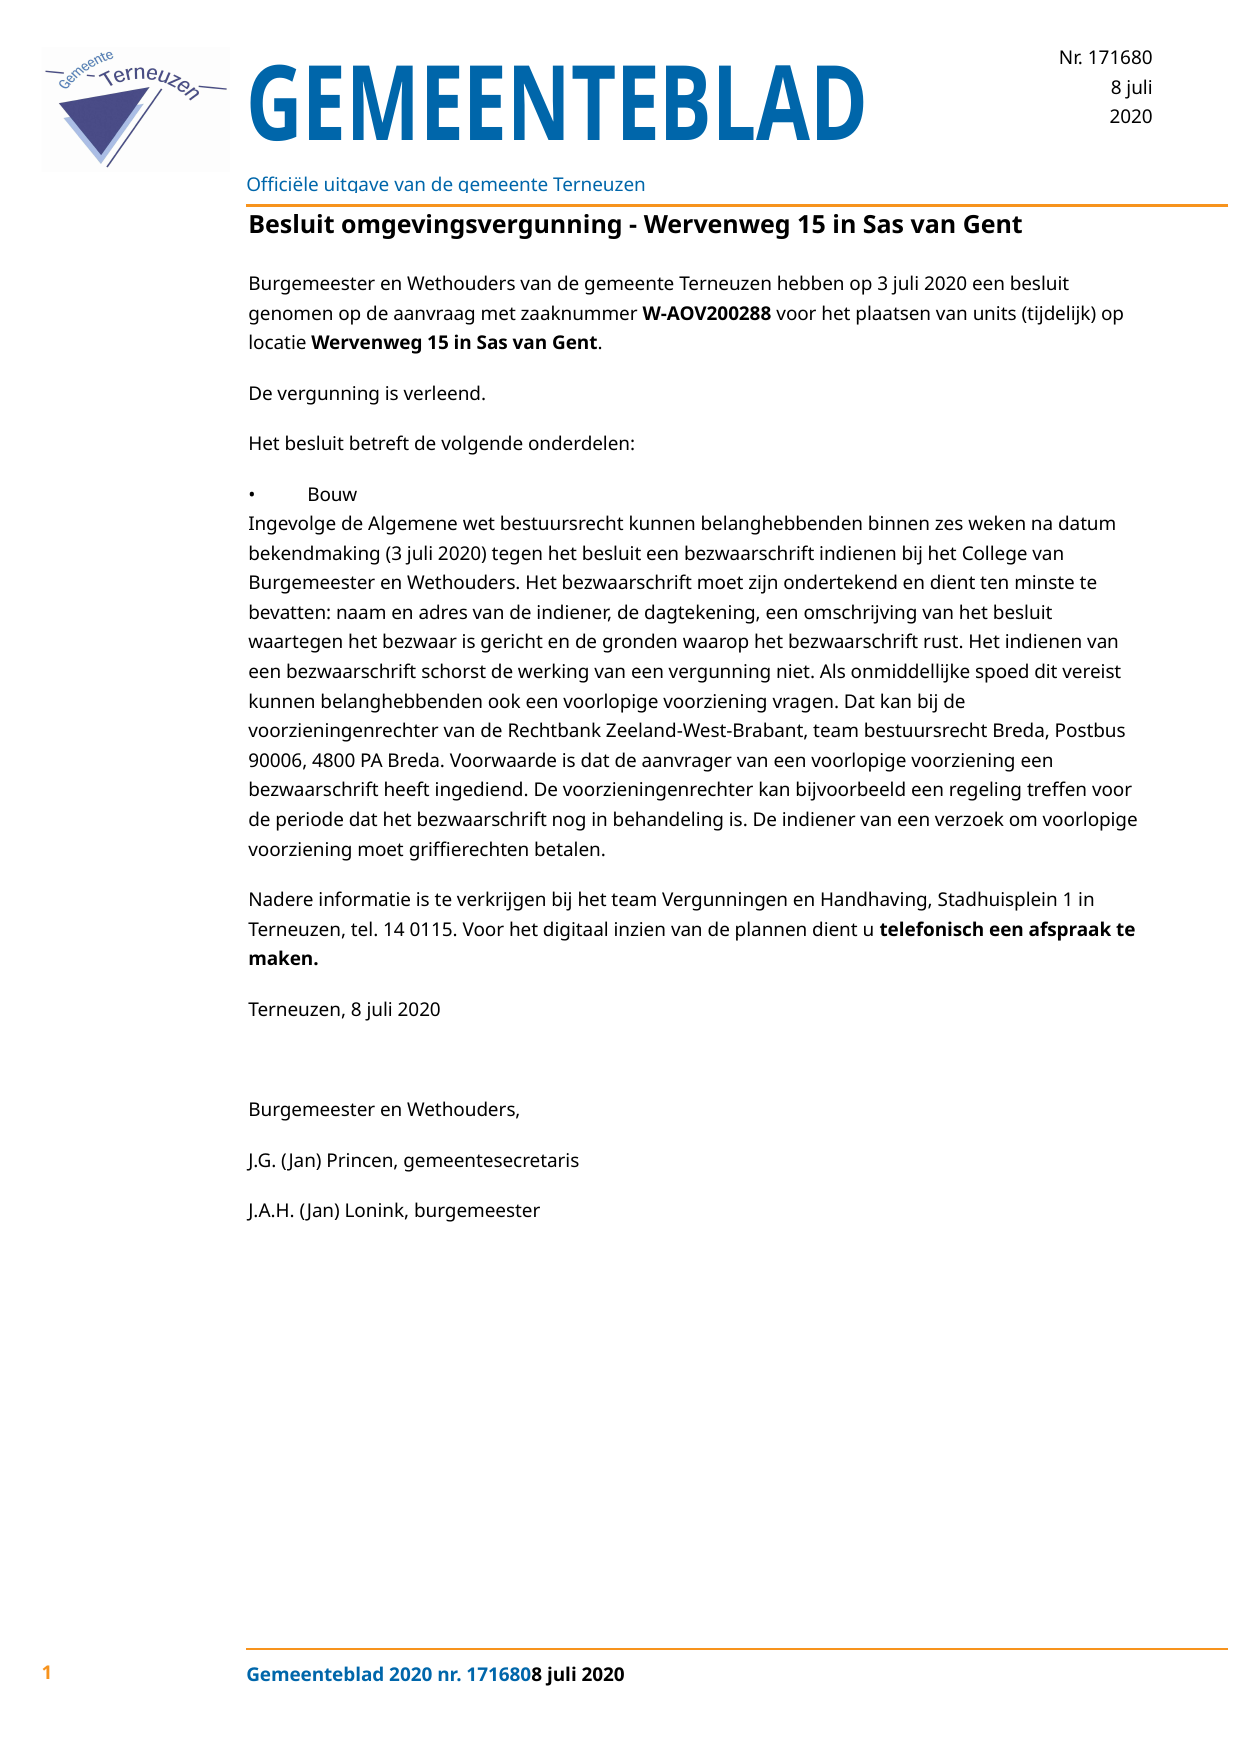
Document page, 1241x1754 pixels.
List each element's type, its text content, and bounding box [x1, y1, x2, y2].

picture [41, 47, 231, 172]
list Bouw [248, 481, 1152, 506]
text J.A.H. (Jan) Lonink, burgemeester [248, 1197, 1152, 1223]
text Besluit omgevingsvergunning - Wervenweg 15 in Sas van Gent [248, 207, 1152, 241]
text Burgemeester en Wethouders van de gemeente Terneuzen hebben op 3 juli 2020 een besluit genomen op de aanvraag met zaaknummer W-AOV200288 voor het plaatsen van units (tijdelijk) op locatie Wervenweg 15 in Sas van Gent. [248, 270, 1152, 355]
text Het besluit betreft de volgende onderdelen: [248, 430, 1152, 456]
text Nadere informatie is te verkrijgen bij het team Vergunningen en Handhaving, Stadhuisplein 1 in Terneuzen, tel. 14 0115. Voor het digitaal inzien van de plannen dient u telefonisch een afspraak te maken. [248, 886, 1152, 971]
text Ingevolge de Algemene wet bestuursrecht kunnen belanghebbenden binnen zes weken na datum bekendmaking (3 juli 2020) tegen het besluit een bezwaarschrift indienen bij het College van Burgemeester en Wethouders. Het bezwaarschrift moet zijn ondertekend en dient ten minste te bevatten: naam en adres van de indiener, de dagtekening, een omschrijving van het besluit waartegen het bezwaar is gericht en de gronden waarop het bezwaarschrift rust. Het indienen van een bezwaarschrift schorst de werking van een vergunning niet. Als onmiddellijke spoed dit vereist kunnen belanghebbenden ook een voorlopige voorziening vragen. Dat kan bij de voorzieningenrechter van de Rechtbank Zeeland-West-Brabant, team bestuursrecht Breda, Postbus 90006, 4800 PA Breda. Voorwaarde is dat de aanvrager van een voorlopige voorziening een bezwaarschrift heeft ingediend. De voorzieningenrechter kan bijvoorbeeld een regeling treffen voor de periode dat het bezwaarschrift nog in behandeling is. De indiener van een verzoek om voorlopige voorziening moet griffierechten betalen. [248, 510, 1152, 861]
text J.G. (Jan) Princen, gemeentesecretaris [248, 1147, 1152, 1173]
text De vergunning is verleend. [248, 380, 1152, 406]
text Terneuzen, 8 juli 2020 [248, 996, 1152, 1021]
text Burgemeester en Wethouders, [248, 1097, 1152, 1122]
